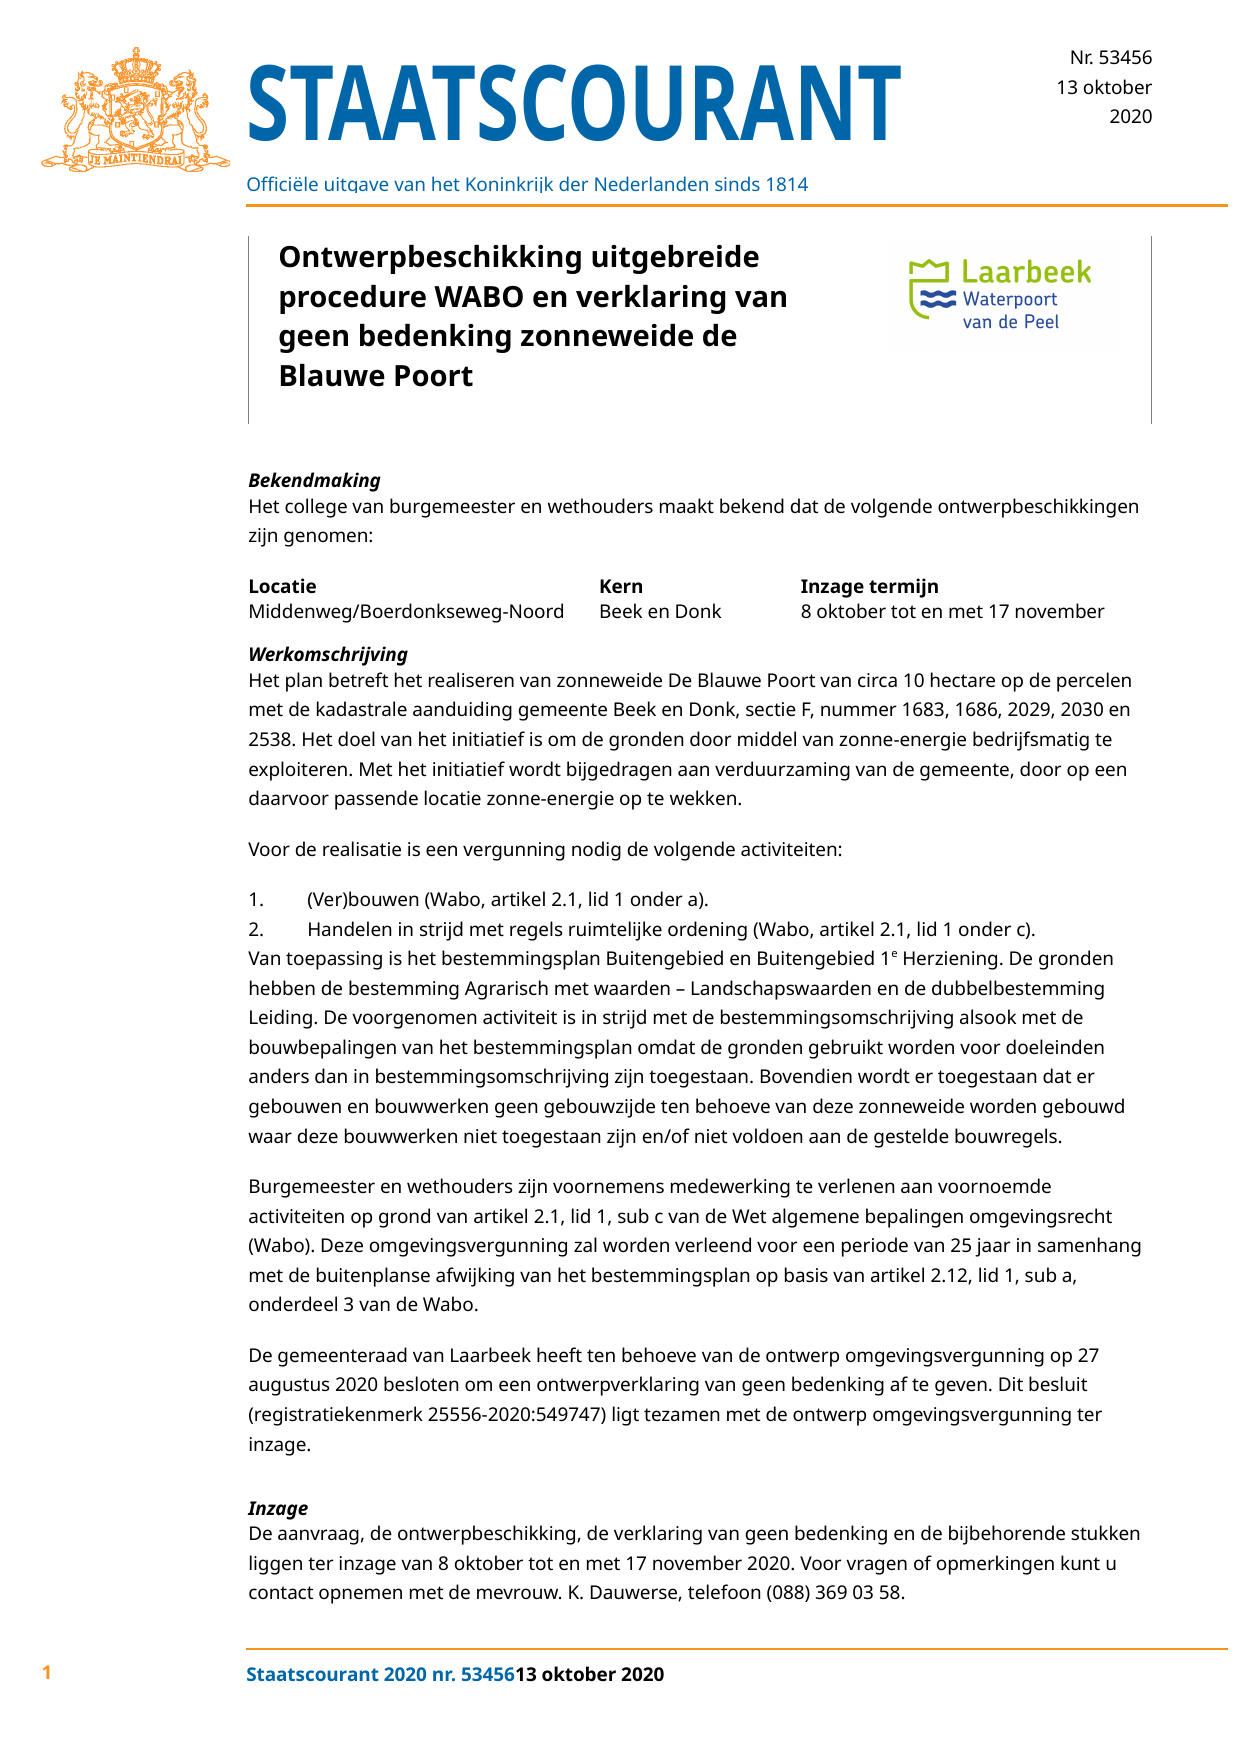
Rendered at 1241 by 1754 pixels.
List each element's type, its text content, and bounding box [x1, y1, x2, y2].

table_header [850, 236, 1151, 424]
text Bekendmaking [248, 467, 1152, 493]
table_header Ontwerpbeschikking uitgebreide procedure WABO en verklaring van geen bedenking zonneweide de Blauwe Poort [249, 236, 850, 424]
text Inzage [248, 1495, 1152, 1520]
picture [882, 236, 1119, 352]
text Burgemeester en wethouders zijn voornemens medewerking te verlenen aan voornoemde activiteiten op grond van artikel 2.1, lid 1, sub c van de Wet algemene bepalingen omgevingsrecht (Wabo). Deze omgevingsvergunning zal worden verleend voor een periode van 25 jaar in samenhang met de buitenplanse afwijking van het bestemmingsplan op basis van artikel 2.12, lid 1, sub a, onderdeel 3 van de Wabo. [248, 1173, 1152, 1317]
picture [41, 47, 231, 172]
text De aanvraag, de ontwerpbeschikking, de verklaring van geen bedenking en de bijbehorende stukken liggen ter inzage van 8 oktober tot en met 17 november 2020. Voor vragen of opmerkingen kunt u contact opnemen met de mevrouw. K. Dauwerse, telefoon (088) 369 03 58. [248, 1520, 1152, 1605]
table_cell Beek en Donk [599, 599, 801, 624]
text Werkomschrijving [248, 641, 1152, 667]
list Handelen in strijd met regels ruimtelijke ordening (Wabo, artikel 2.1, lid 1 onder c). [248, 916, 1152, 941]
table_header Inzage termijn [801, 573, 1152, 599]
text Het plan betreft het realiseren van zonneweide De Blauwe Poort van circa 10 hectare op de percelen met de kadastrale aanduiding gemeente Beek en Donk, sectie F, nummer 1683, 1686, 2029, 2030 en 2538. Het doel van het initiatief is om de gronden door middel van zonne-energie bedrijfsmatig te exploiteren. Met het initiatief wordt bijgedragen aan verduurzaming van de gemeente, door op een daarvoor passende locatie zonne-energie op te wekken. [248, 667, 1152, 811]
table_cell 8 oktober tot en met 17 november [801, 599, 1152, 624]
text Het college van burgemeester en wethouders maakt bekend dat de volgende ontwerpbeschikkingen zijn genomen: [248, 493, 1152, 548]
text Voor de realisatie is een vergunning nodig de volgende activiteiten: [248, 836, 1152, 861]
table_cell Middenweg/Boerdonkseweg-Noord [248, 599, 599, 624]
table_header Locatie [248, 573, 599, 599]
text Van toepassing is het bestemmingsplan Buitengebied en Buitengebied 1e Herziening. De gronden hebben de bestemming Agrarisch met waarden – Landschapswaarden en de dubbelbestemming Leiding. De voorgenomen activiteit is in strijd met de bestemmingsomschrijving alsook met de bouwbepalingen van het bestemmingsplan omdat de gronden gebruikt worden voor doeleinden anders dan in bestemmingsomschrijving zijn toegestaan. Bovendien wordt er toegestaan dat er gebouwen en bouwwerken geen gebouwzijde ten behoeve van deze zonneweide worden gebouwd waar deze bouwwerken niet toegestaan zijn en/of niet voldoen aan de gestelde bouwregels. [248, 945, 1152, 1148]
list (Ver)bouwen (Wabo, artikel 2.1, lid 1 onder a). [248, 886, 1152, 912]
text De gemeenteraad van Laarbeek heeft ten behoeve van de ontwerp omgevingsvergunning op 27 augustus 2020 besloten om een ontwerpverklaring van geen bedenking af te geven. Dit besluit (registratiekenmerk 25556-2020:549747) ligt tezamen met de ontwerp omgevingsvergunning ter inzage. [248, 1342, 1152, 1456]
table_header Kern [599, 573, 801, 599]
